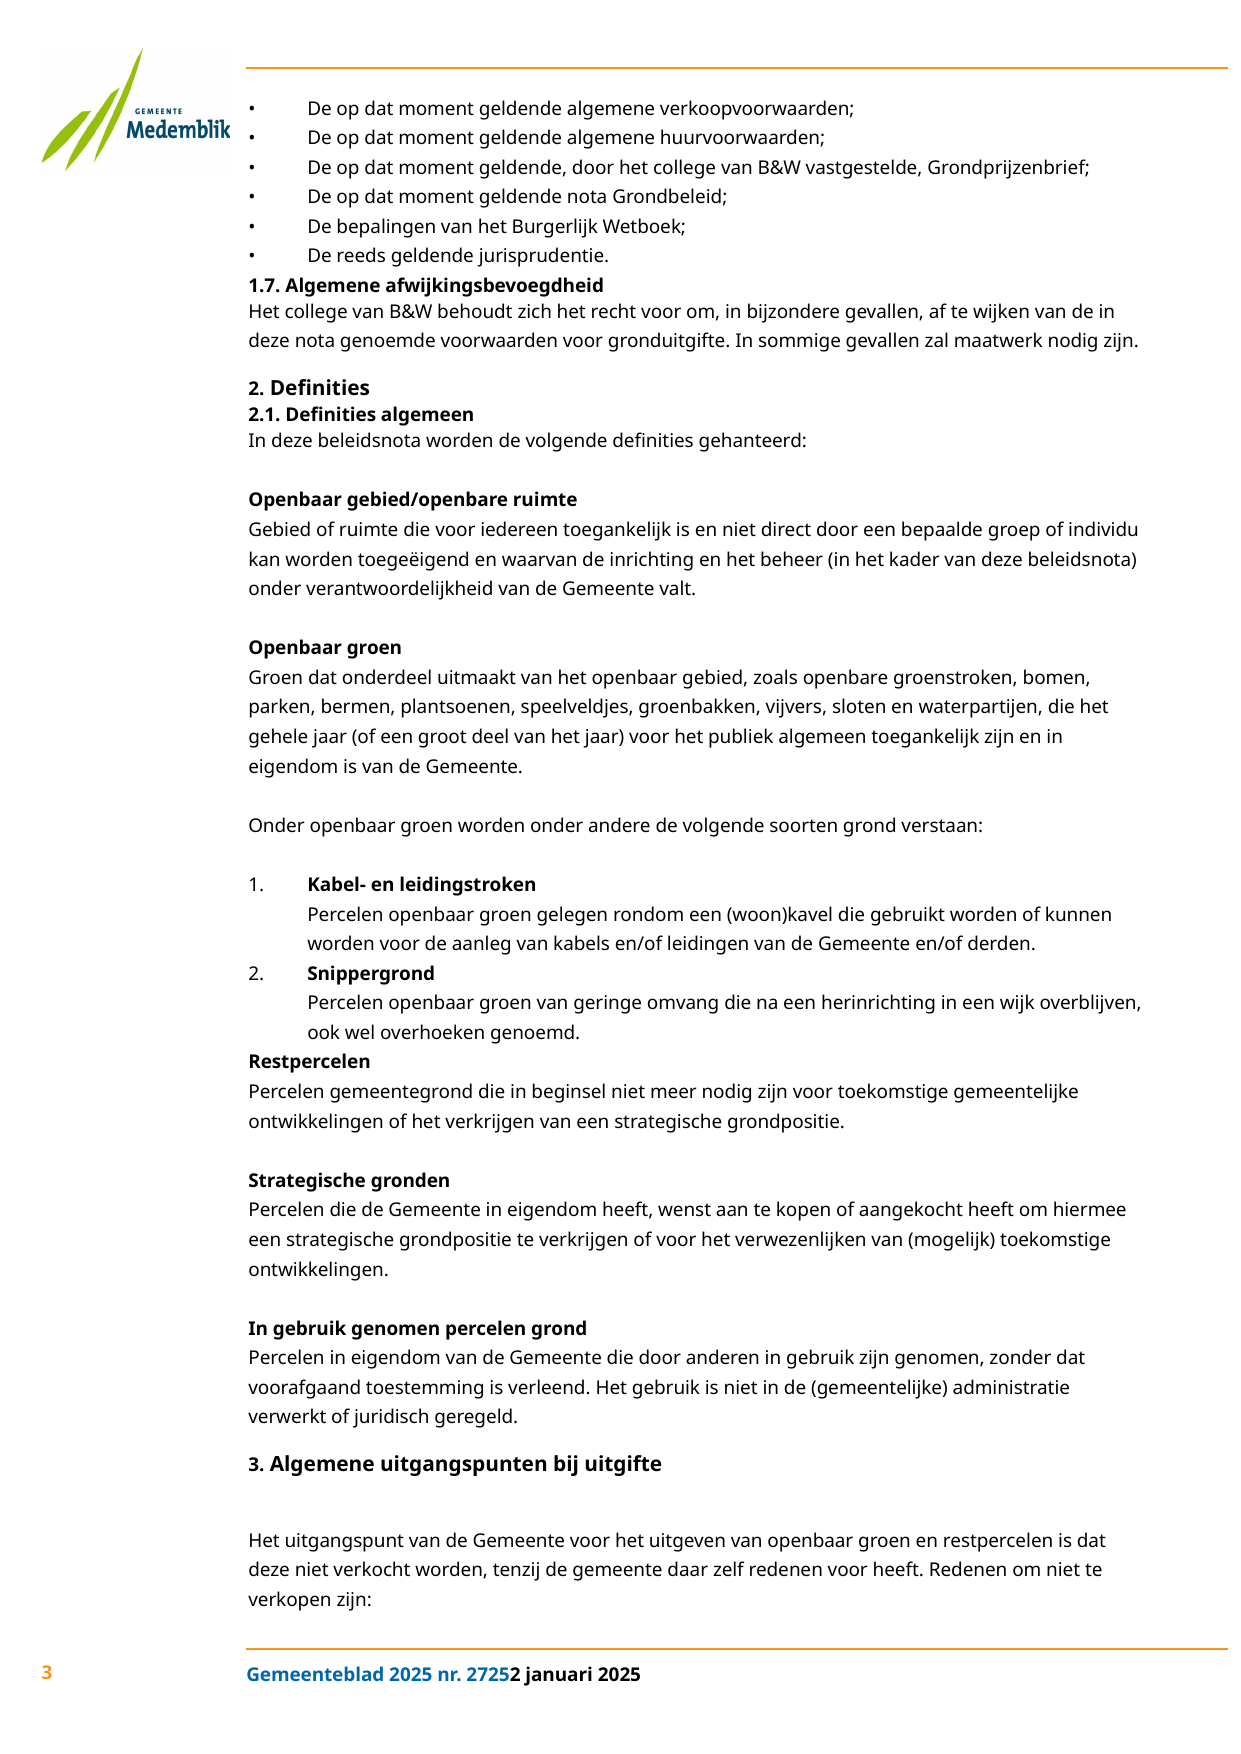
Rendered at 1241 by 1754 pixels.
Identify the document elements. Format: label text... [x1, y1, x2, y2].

text In gebruik genomen percelen grond [248, 1315, 1152, 1341]
list De reeds geldende jurisprudentie. [248, 243, 1152, 268]
list Percelen openbaar groen van geringe omvang die na een herinrichting in een wijk overblijven, ook wel overhoeken genoemd. [248, 989, 1152, 1045]
text Het uitgangspunt van de Gemeente voor het uitgeven van openbaar groen en restpercelen is dat deze niet verkocht worden, tenzij de gemeente daar zelf redenen voor heeft. Redenen om niet te verkopen zijn: [248, 1527, 1152, 1612]
text Restpercelen [248, 1049, 1152, 1074]
text 2. Definities [248, 373, 1152, 402]
text 3. Algemene uitgangspunten bij uitgifte [248, 1449, 1152, 1478]
text Percelen gemeentegrond die in beginsel niet meer nodig zijn voor toekomstige gemeentelijke ontwikkelingen of het verkrijgen van een strategische grondpositie. [248, 1078, 1152, 1133]
list Kabel- en leidingstroken [248, 871, 1152, 897]
text Percelen die de Gemeente in eigendom heeft, wenst aan te kopen of aangekocht heeft om hiermee een strategische grondpositie te verkrijgen of voor het verwezenlijken van (mogelijk) toekomstige ontwikkelingen. [248, 1197, 1152, 1281]
list De op dat moment geldende nota Grondbeleid; [248, 183, 1152, 209]
list De bepalingen van het Burgerlijk Wetboek; [248, 213, 1152, 239]
text Openbaar groen [248, 634, 1152, 660]
text In deze beleidsnota worden de volgende definities gehanteerd: [248, 427, 1152, 453]
list De op dat moment geldende, door het college van B&W vastgestelde, Grondprijzenbrief; [248, 154, 1152, 180]
list De op dat moment geldende algemene huurvoorwaarden; [248, 124, 1152, 150]
text Percelen in eigendom van de Gemeente die door anderen in gebruik zijn genomen, zonder dat voorafgaand toestemming is verleend. Het gebruik is niet in de (gemeentelijke) administratie verwerkt of juridisch geregeld. [248, 1344, 1152, 1429]
text Het college van B&W behoudt zich het recht voor om, in bijzondere gevallen, af te wijken van de in deze nota genoemde voorwaarden voor gronduitgifte. In sommige gevallen zal maatwerk nodig zijn. [248, 298, 1152, 353]
list Percelen openbaar groen gelegen rondom een (woon)kavel die gebruikt worden of kunnen worden voor de aanleg van kabels en/of leidingen van de Gemeente en/of derden. [248, 901, 1152, 956]
text 1.7. Algemene afwijkingsbevoegdheid [248, 272, 1152, 298]
list Snippergrond [248, 960, 1152, 986]
text Strategische gronden [248, 1167, 1152, 1193]
text Gebied of ruimte die voor iedereen toegankelijk is en niet direct door een bepaalde groep of individu kan worden toegeëigend en waarvan de inrichting en het beheer (in het kader van deze beleidsnota) onder verantwoordelijkheid van de Gemeente valt. [248, 516, 1152, 601]
text Onder openbaar groen worden onder andere de volgende soorten grond verstaan: [248, 812, 1152, 838]
text 2.1. Definities algemeen [248, 402, 1152, 427]
picture [41, 47, 231, 172]
text Openbaar gebied/openbare ruimte [248, 487, 1152, 512]
list De op dat moment geldende algemene verkoopvoorwaarden; [248, 95, 1152, 121]
text Groen dat onderdeel uitmaakt van het openbaar gebied, zoals openbare groenstroken, bomen, parken, bermen, plantsoenen, speelveldjes, groenbakken, vijvers, sloten en waterpartijen, die het gehele jaar (of een groot deel van het jaar) voor het publiek algemeen toegankelijk zijn en in eigendom is van de Gemeente. [248, 664, 1152, 778]
